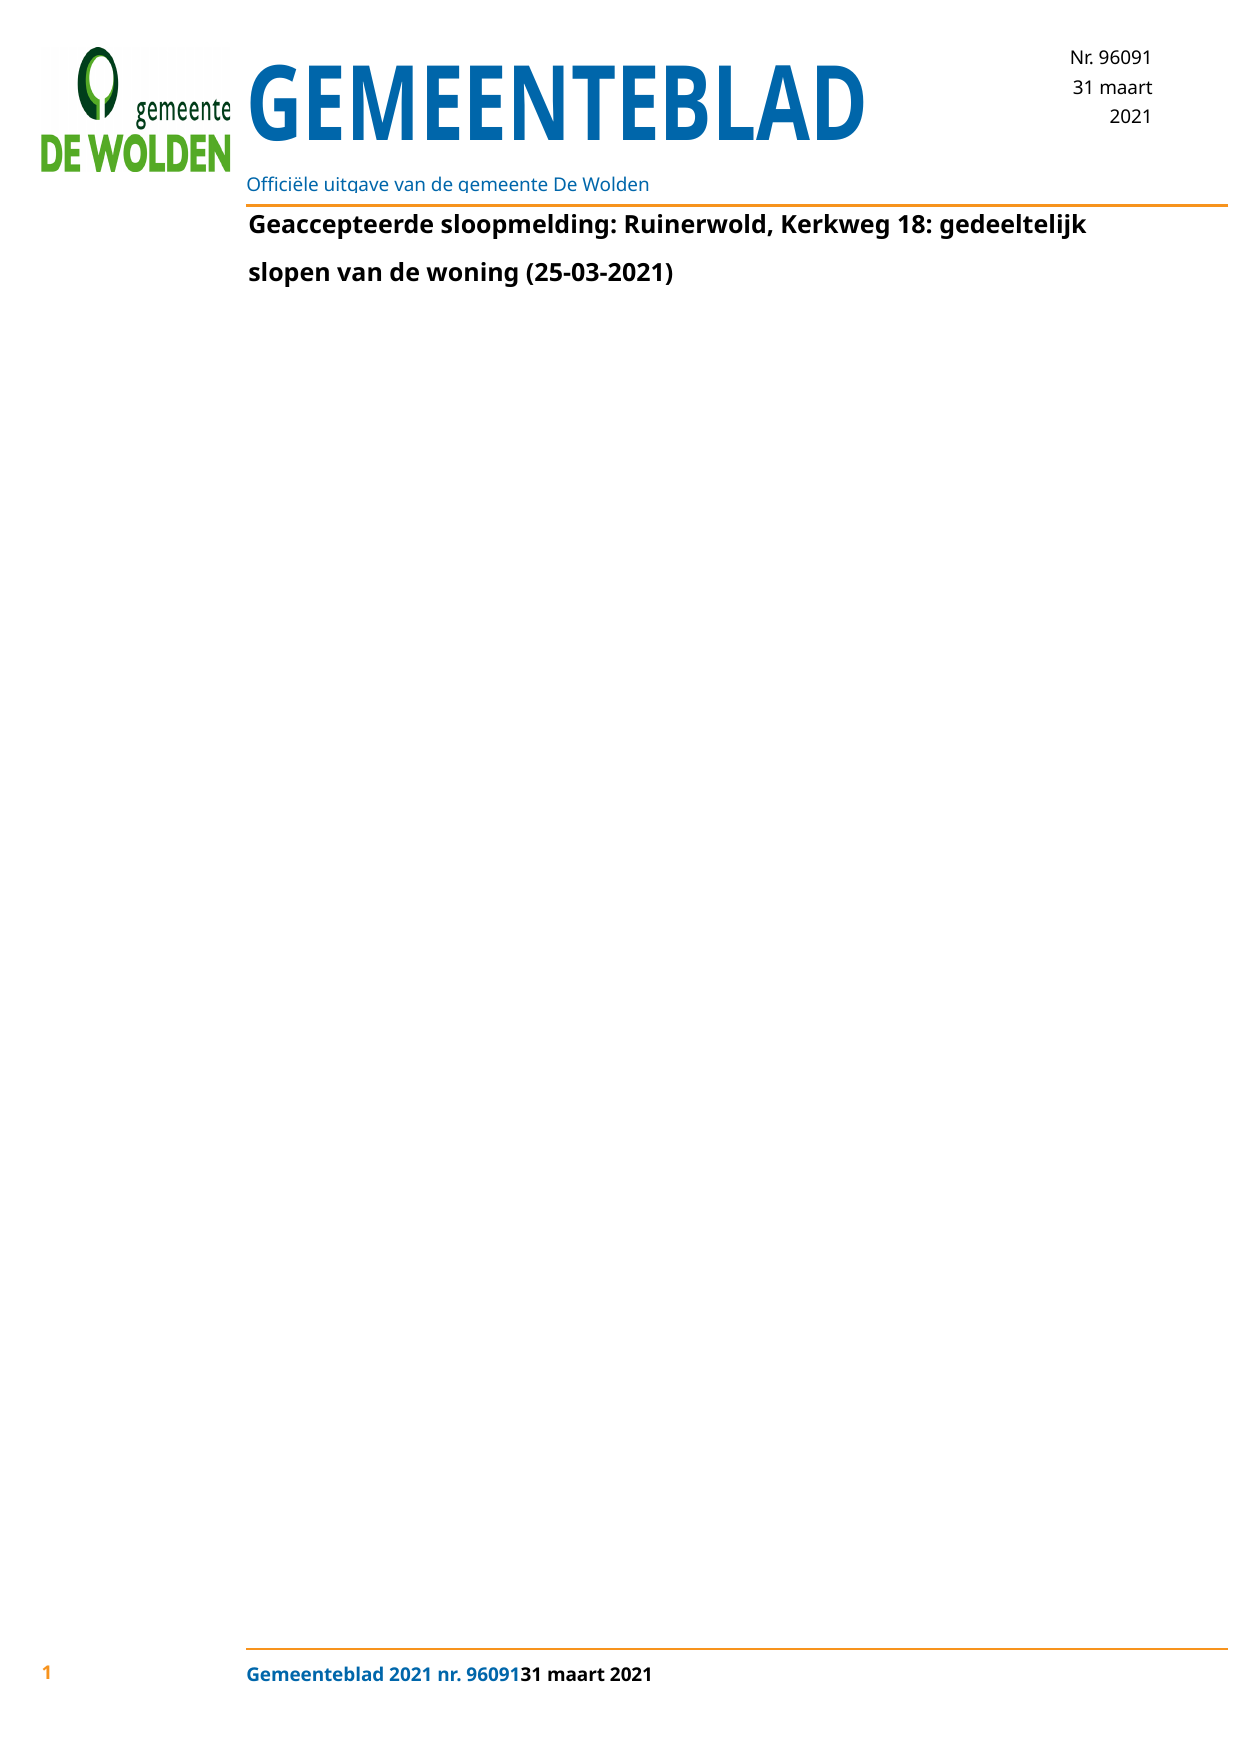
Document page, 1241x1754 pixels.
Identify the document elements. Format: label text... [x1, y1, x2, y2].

picture [41, 47, 231, 172]
text Geaccepteerde sloopmelding: Ruinerwold, Kerkweg 18: gedeeltelijk slopen van de woning (25-03-2021) [248, 207, 1152, 288]
